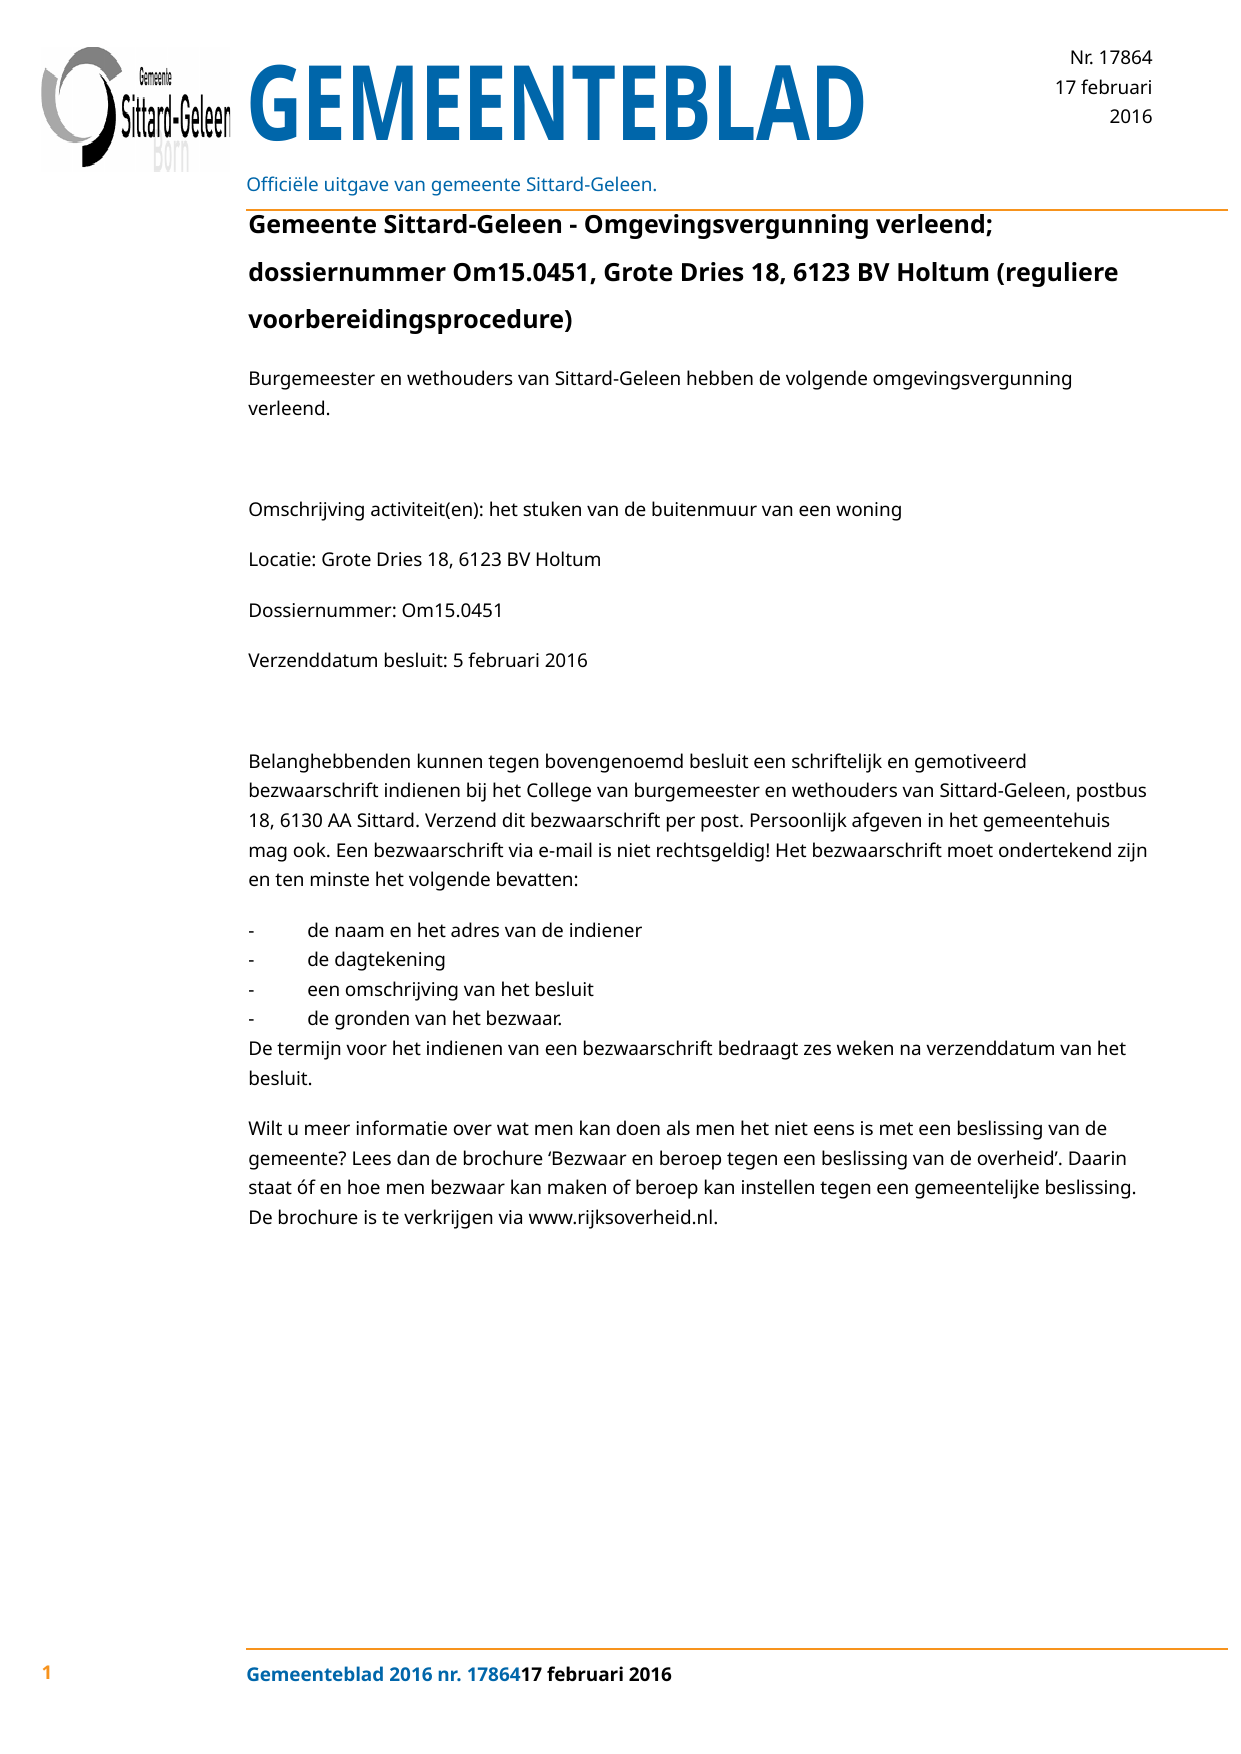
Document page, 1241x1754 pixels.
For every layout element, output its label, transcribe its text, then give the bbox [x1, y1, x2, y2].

text Locatie: Grote Dries 18, 6123 BV Holtum [248, 546, 1152, 572]
text Dossiernummer: Om15.0451 [248, 597, 1152, 622]
text De termijn voor het indienen van een bezwaarschrift bedraagt zes weken na verzenddatum van het besluit. [248, 1035, 1152, 1090]
list de dagtekening [248, 946, 1152, 972]
text Wilt u meer informatie over wat men kan doen als men het niet eens is met een beslissing van de gemeente? Lees dan de brochure ‘Bezwaar en beroep tegen een beslissing van de overheid’. Daarin staat óf en hoe men bezwaar kan maken of beroep kan instellen tegen een gemeentelijke beslissing. De brochure is te verkrijgen via www.rijksoverheid.nl. [248, 1115, 1152, 1229]
list een omschrijving van het besluit [248, 976, 1152, 1002]
list de gronden van het bezwaar. [248, 1006, 1152, 1031]
text Burgemeester en wethouders van Sittard-Geleen hebben de volgende omgevingsvergunning verleend. [248, 366, 1152, 421]
text Gemeente Sittard-Geleen - Omgevingsvergunning verleend; dossiernummer Om15.0451, Grote Dries 18, 6123 BV Holtum (reguliere voorbereidingsprocedure) [248, 211, 1152, 336]
list de naam en het adres van de indiener [248, 917, 1152, 942]
picture [41, 47, 231, 172]
text Belanghebbenden kunnen tegen bovengenoemd besluit een schriftelijk en gemotiveerd bezwaarschrift indienen bij het College van burgemeester en wethouders van Sittard-Geleen, postbus 18, 6130 AA Sittard. Verzend dit bezwaarschrift per post. Persoonlijk afgeven in het gemeentehuis mag ook. Een bezwaarschrift via e-mail is niet rechtsgeldig! Het bezwaarschrift moet ondertekend zijn en ten minste het volgende bevatten: [248, 748, 1152, 892]
text Omschrijving activiteit(en): het stuken van de buitenmuur van een woning [248, 496, 1152, 522]
text Verzenddatum besluit: 5 februari 2016 [248, 647, 1152, 673]
